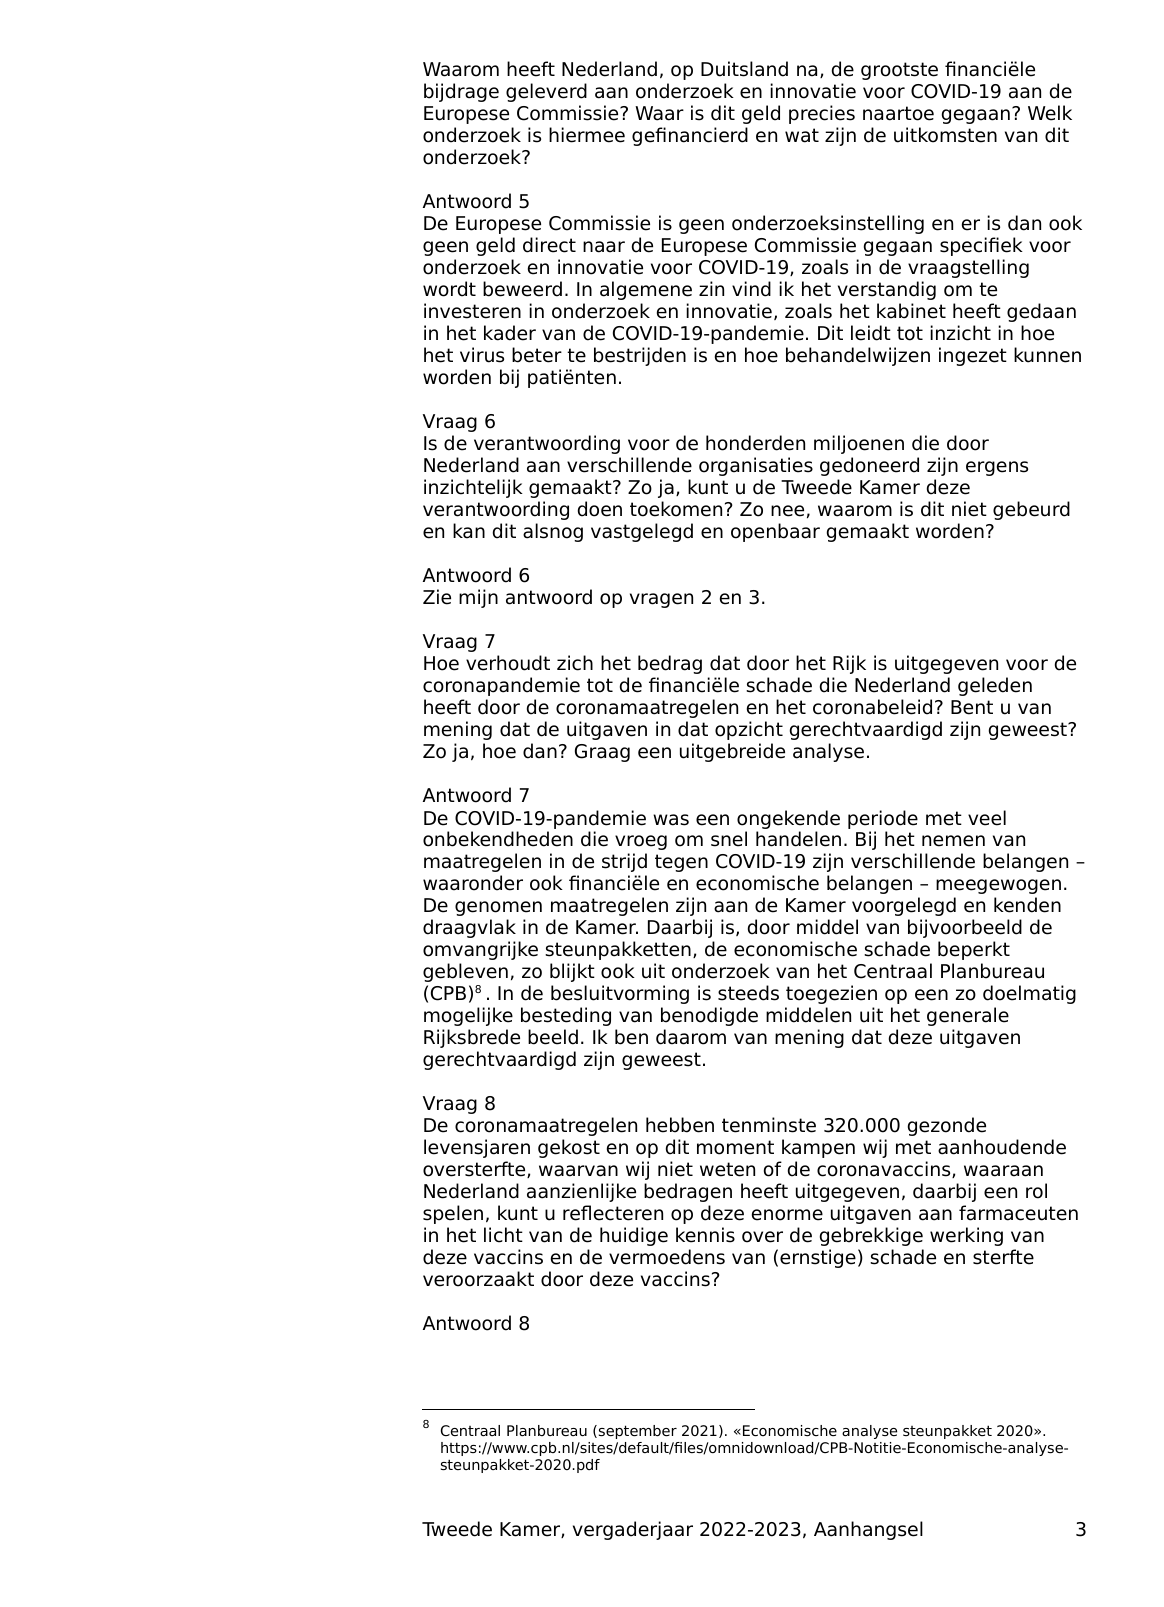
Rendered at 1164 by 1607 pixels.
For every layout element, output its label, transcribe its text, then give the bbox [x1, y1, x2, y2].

text Antwoord 8 [422, 1313, 1087, 1335]
text Antwoord 5 [422, 191, 1087, 213]
text Vraag 8 [422, 1093, 1087, 1115]
text De Europese Commissie is geen onderzoeksinstelling en er is dan ook geen geld direct naar de Europese Commissie gegaan specifiek voor onderzoek en innovatie voor COVID-19, zoals in de vraagstelling wordt beweerd. In algemene zin vind ik het verstandig om te investeren in onderzoek en innovatie, zoals het kabinet heeft gedaan in het kader van de COVID-19-pandemie. Dit leidt tot inzicht in hoe het virus beter te bestrijden is en hoe behandelwijzen ingezet kunnen worden bij patiënten. [422, 213, 1087, 389]
text Centraal Planbureau (september 2021). «Economische analyse steunpakket 2020». https://www.cpb.nl/sites/default/files/omnidownload/CPB-Notitie-Economische-analyse-steunpakket-2020.pdf [422, 1418, 1087, 1474]
text Is de verantwoording voor de honderden miljoenen die door Nederland aan verschillende organisaties gedoneerd zijn ergens inzichtelijk gemaakt? Zo ja, kunt u de Tweede Kamer deze verantwoording doen toekomen? Zo nee, waarom is dit niet gebeurd en kan dit alsnog vastgelegd en openbaar gemaakt worden? [422, 433, 1087, 543]
text Antwoord 6 [422, 565, 1087, 587]
text Zie mijn antwoord op vragen 2 en 3. [422, 587, 1087, 609]
text Vraag 7 [422, 631, 1087, 653]
text Waarom heeft Nederland, op Duitsland na, de grootste financiële bijdrage geleverd aan onderzoek en innovatie voor COVID-19 aan de Europese Commissie? Waar is dit geld precies naartoe gegaan? Welk onderzoek is hiermee gefinancierd en wat zijn de uitkomsten van dit onderzoek? [422, 59, 1087, 169]
text Antwoord 7 [422, 785, 1087, 807]
text De coronamaatregelen hebben tenminste 320.000 gezonde levensjaren gekost en op dit moment kampen wij met aanhoudende oversterfte, waarvan wij niet weten of de coronavaccins, waaraan Nederland aanzienlijke bedragen heeft uitgegeven, daarbij een rol spelen, kunt u reflecteren op deze enorme uitgaven aan farmaceuten in het licht van de huidige kennis over de gebrekkige werking van deze vaccins en de vermoedens van (ernstige) schade en sterfte veroorzaakt door deze vaccins? [422, 1115, 1087, 1291]
text De COVID-19-pandemie was een ongekende periode met veel onbekendheden die vroeg om snel handelen. Bij het nemen van maatregelen in de strijd tegen COVID-19 zijn verschillende belangen – waaronder ook financiële en economische belangen – meegewogen. De genomen maatregelen zijn aan de Kamer voorgelegd en kenden draagvlak in de Kamer. Daarbij is, door middel van bijvoorbeeld de omvangrijke steunpakketten, de economische schade beperkt gebleven, zo blijkt ook uit onderzoek van het Centraal Planbureau (CPB). In de besluitvorming is steeds toegezien op een zo doelmatig mogelijke besteding van benodigde middelen uit het generale Rijksbrede beeld. Ik ben daarom van mening dat deze uitgaven gerechtvaardigd zijn geweest. [422, 807, 1087, 1071]
text Hoe verhoudt zich het bedrag dat door het Rijk is uitgegeven voor de coronapandemie tot de financiële schade die Nederland geleden heeft door de coronamaatregelen en het coronabeleid? Bent u van mening dat de uitgaven in dat opzicht gerechtvaardigd zijn geweest? Zo ja, hoe dan? Graag een uitgebreide analyse. [422, 653, 1087, 763]
text Vraag 6 [422, 411, 1087, 433]
